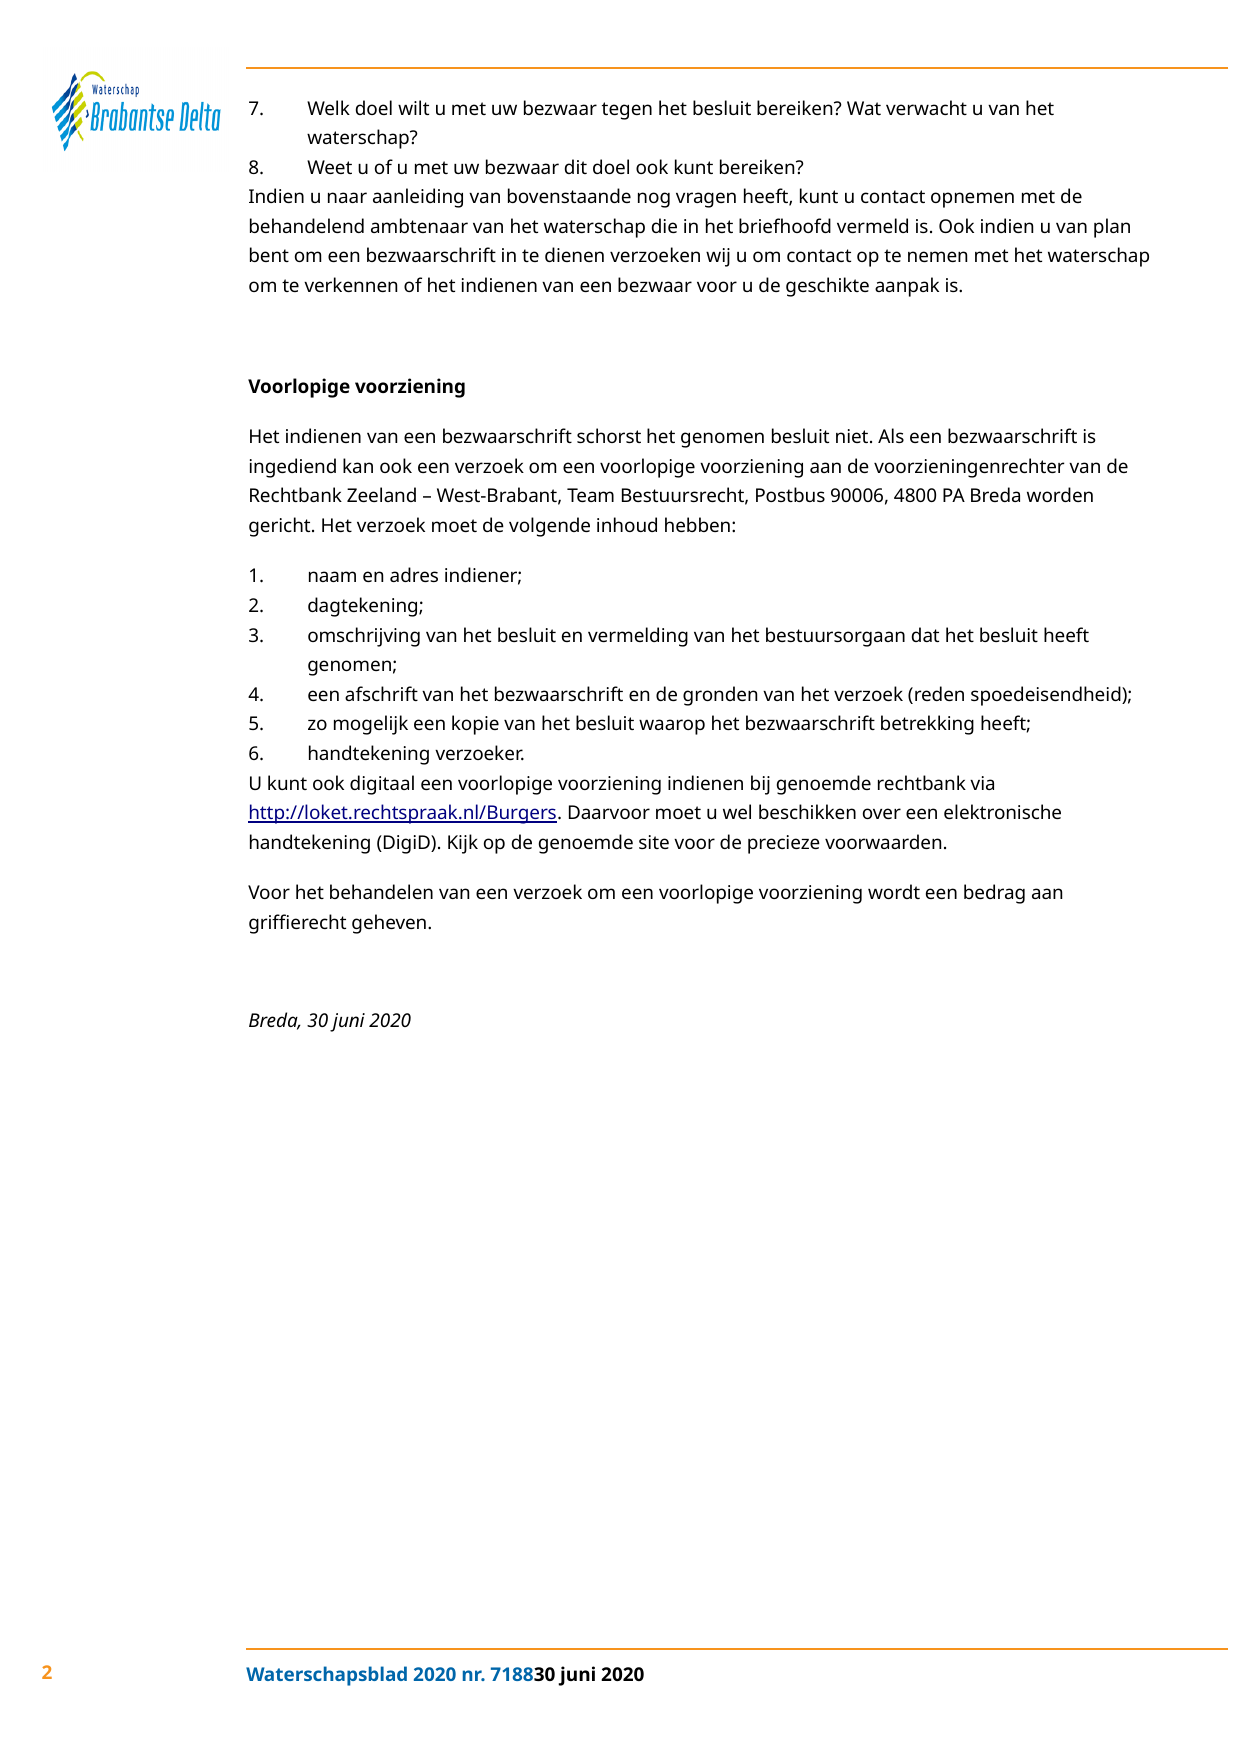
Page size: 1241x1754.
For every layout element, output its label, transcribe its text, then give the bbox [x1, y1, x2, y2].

text Voorlopige voorziening [248, 373, 1152, 399]
text Het indienen van een bezwaarschrift schorst het genomen besluit niet. Als een bezwaarschrift is ingediend kan ook een verzoek om een voorlopige voorziening aan de voorzieningenrechter van de Rechtbank Zeeland – West-Brabant, Team Bestuursrecht, Postbus 90006, 4800 PA Breda worden gericht. Het verzoek moet de volgende inhoud hebben: [248, 423, 1152, 538]
list Weet u of u met uw bezwaar dit doel ook kunt bereiken? [248, 154, 1152, 180]
list een afschrift van het bezwaarschrift en de gronden van het verzoek (reden spoedeisendheid); [248, 681, 1152, 707]
list Welk doel wilt u met uw bezwaar tegen het besluit bereiken? Wat verwacht u van het waterschap? [248, 95, 1152, 150]
text Voor het behandelen van een verzoek om een voorlopige voorziening wordt een bedrag aan griffierecht geheven. [248, 879, 1152, 935]
text U kunt ook digitaal een voorlopige voorziening indienen bij genoemde rechtbank via http://loket.rechtspraak.nl/Burgers. Daarvoor moet u wel beschikken over een elektronische handtekening (DigiD). Kijk op de genoemde site voor de precieze voorwaarden. [248, 770, 1152, 855]
picture [41, 47, 231, 172]
list naam en adres indiener; [248, 563, 1152, 588]
list handtekening verzoeker. [248, 740, 1152, 766]
text Indien u naar aanleiding van bovenstaande nog vragen heeft, kunt u contact opnemen met de behandelend ambtenaar van het waterschap die in het briefhoofd vermeld is. Ook indien u van plan bent om een bezwaarschrift in te dienen verzoeken wij u om contact op te nemen met het waterschap om te verkennen of het indienen van een bezwaar voor u de geschikte aanpak is. [248, 183, 1152, 298]
text Breda, 30 juni 2020 [248, 1007, 1152, 1033]
list zo mogelijk een kopie van het besluit waarop het bezwaarschrift betrekking heeft; [248, 711, 1152, 736]
list omschrijving van het besluit en vermelding van het bestuursorgaan dat het besluit heeft genomen; [248, 622, 1152, 677]
list dagtekening; [248, 592, 1152, 618]
